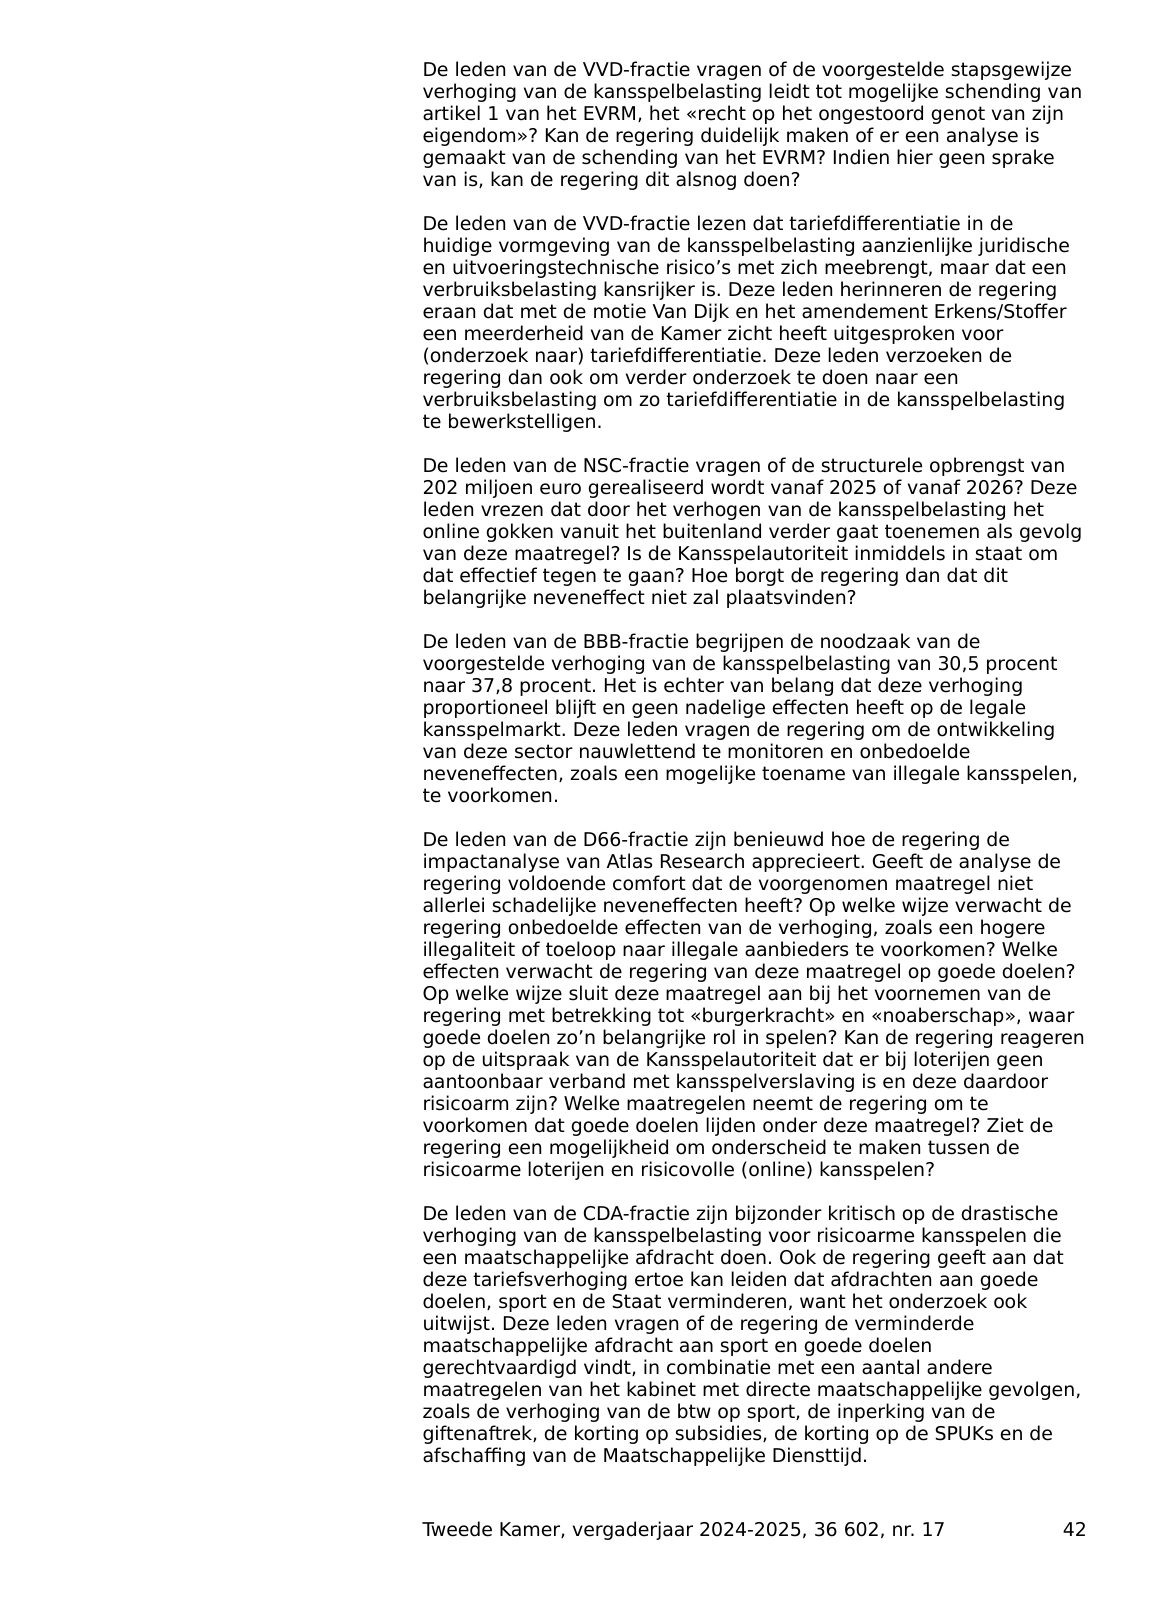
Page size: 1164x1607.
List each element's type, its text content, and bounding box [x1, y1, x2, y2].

text De leden van de D66-fractie zijn benieuwd hoe de regering de impactanalyse van Atlas Research apprecieert. Geeft de analyse de regering voldoende comfort dat de voorgenomen maatregel niet allerlei schadelijke neveneffecten heeft? Op welke wijze verwacht de regering onbedoelde effecten van de verhoging, zoals een hogere illegaliteit of toeloop naar illegale aanbieders te voorkomen? Welke effecten verwacht de regering van deze maatregel op goede doelen? Op welke wijze sluit deze maatregel aan bij het voornemen van de regering met betrekking tot «burgerkracht» en «noaberschap», waar goede doelen zo’n belangrijke rol in spelen? Kan de regering reageren op de uitspraak van de Kansspelautoriteit dat er bij loterijen geen aantoonbaar verband met kansspelverslaving is en deze daardoor risicoarm zijn? Welke maatregelen neemt de regering om te voorkomen dat goede doelen lijden onder deze maatregel? Ziet de regering een mogelijkheid om onderscheid te maken tussen de risicoarme loterijen en risicovolle (online) kansspelen? [422, 829, 1087, 1181]
text De leden van de NSC-fractie vragen of de structurele opbrengst van 202 miljoen euro gerealiseerd wordt vanaf 2025 of vanaf 2026? Deze leden vrezen dat door het verhogen van de kansspelbelasting het online gokken vanuit het buitenland verder gaat toenemen als gevolg van deze maatregel? Is de Kansspelautoriteit inmiddels in staat om dat effectief tegen te gaan? Hoe borgt de regering dan dat dit belangrijke neveneffect niet zal plaatsvinden? [422, 455, 1087, 609]
text De leden van de CDA-fractie zijn bijzonder kritisch op de drastische verhoging van de kansspelbelasting voor risicoarme kansspelen die een maatschappelijke afdracht doen. Ook de regering geeft aan dat deze tariefsverhoging ertoe kan leiden dat afdrachten aan goede doelen, sport en de Staat verminderen, want het onderzoek ook uitwijst. Deze leden vragen of de regering de verminderde maatschappelijke afdracht aan sport en goede doelen gerechtvaardigd vindt, in combinatie met een aantal andere maatregelen van het kabinet met directe maatschappelijke gevolgen, zoals de verhoging van de btw op sport, de inperking van de giftenaftrek, de korting op subsidies, de korting op de SPUKs en de afschaffing van de Maatschappelijke Diensttijd. [422, 1203, 1087, 1467]
text De leden van de BBB-fractie begrijpen de noodzaak van de voorgestelde verhoging van de kansspelbelasting van 30,5 procent naar 37,8 procent. Het is echter van belang dat deze verhoging proportioneel blijft en geen nadelige effecten heeft op de legale kansspelmarkt. Deze leden vragen de regering om de ontwikkeling van deze sector nauwlettend te monitoren en onbedoelde neveneffecten, zoals een mogelijke toename van illegale kansspelen, te voorkomen. [422, 631, 1087, 807]
text De leden van de VVD-fractie vragen of de voorgestelde stapsgewijze verhoging van de kansspelbelasting leidt tot mogelijke schending van artikel 1 van het EVRM, het «recht op het ongestoord genot van zijn eigendom»? Kan de regering duidelijk maken of er een analyse is gemaakt van de schending van het EVRM? Indien hier geen sprake van is, kan de regering dit alsnog doen? [422, 59, 1087, 191]
text De leden van de VVD-fractie lezen dat tariefdifferentiatie in de huidige vormgeving van de kansspelbelasting aanzienlijke juridische en uitvoeringstechnische risico’s met zich meebrengt, maar dat een verbruiksbelasting kansrijker is. Deze leden herinneren de regering eraan dat met de motie Van Dijk en het amendement Erkens/Stoffer een meerderheid van de Kamer zicht heeft uitgesproken voor (onderzoek naar) tariefdifferentiatie. Deze leden verzoeken de regering dan ook om verder onderzoek te doen naar een verbruiksbelasting om zo tariefdifferentiatie in de kansspelbelasting te bewerkstelligen. [422, 213, 1087, 433]
